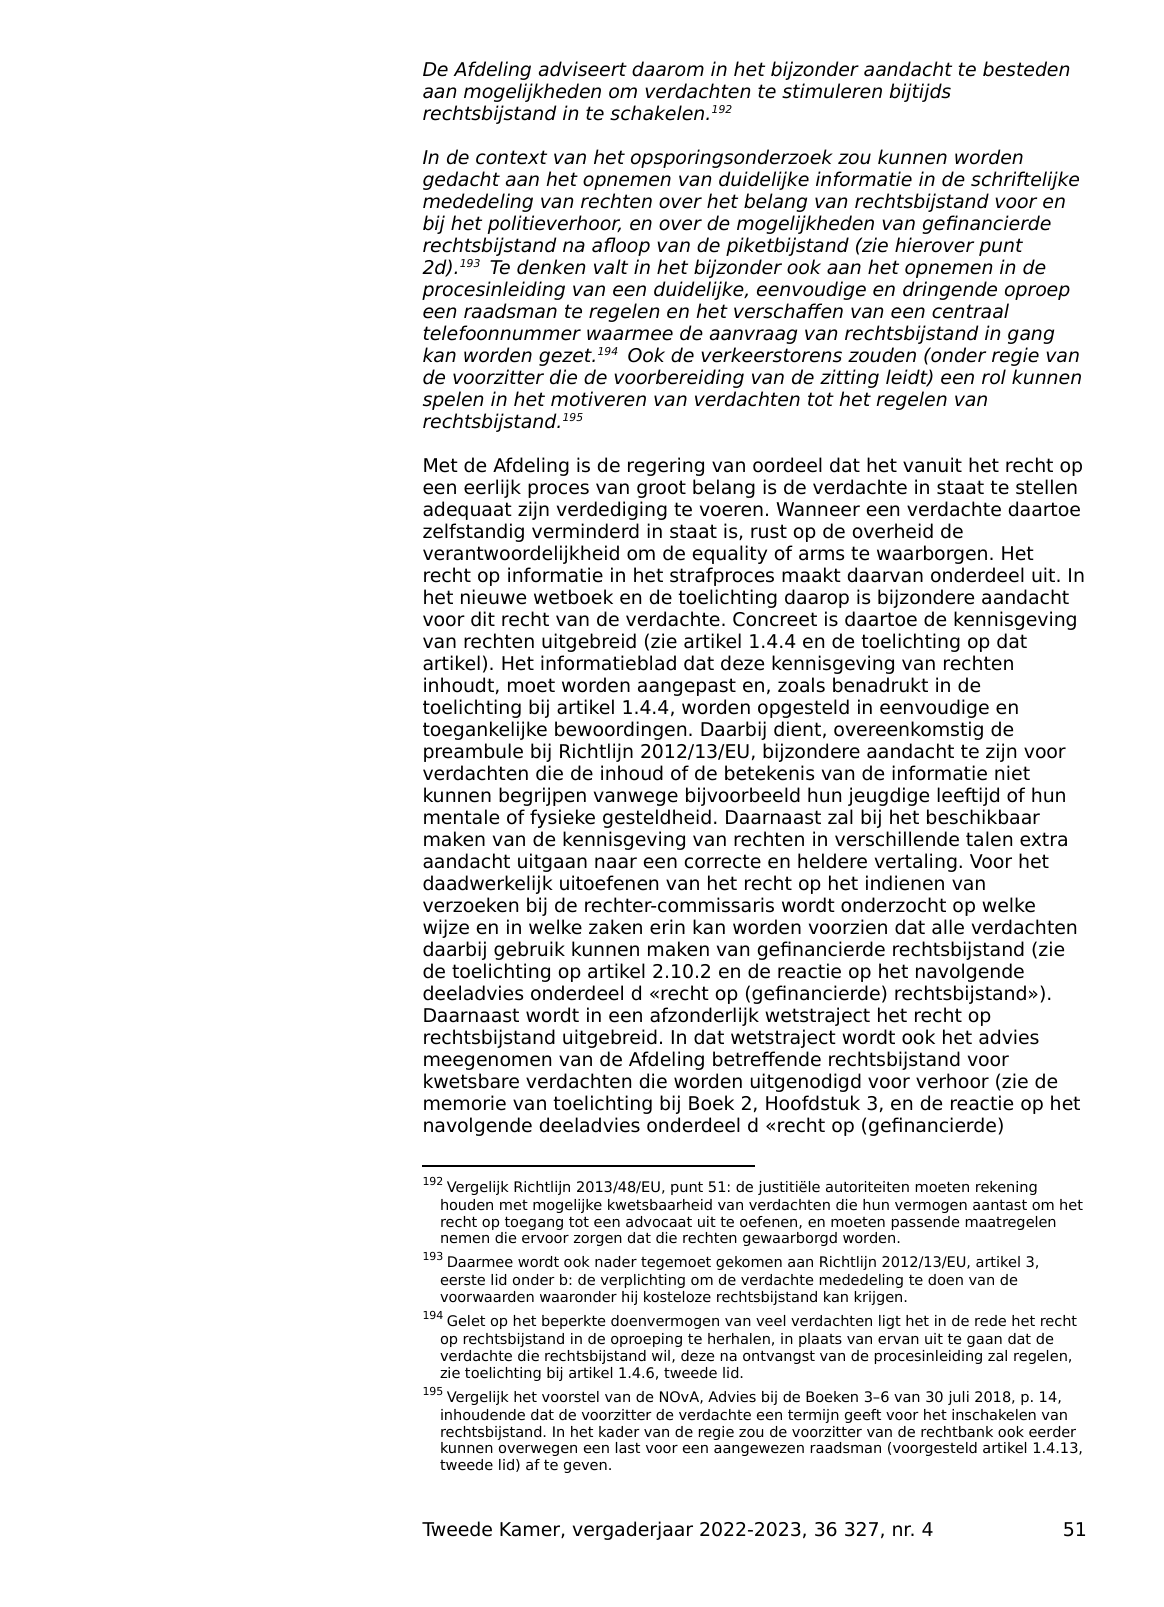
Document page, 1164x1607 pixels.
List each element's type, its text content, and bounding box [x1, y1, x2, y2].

text Daarmee wordt ook nader tegemoet gekomen aan Richtlijn 2012/13/EU, artikel 3, eerste lid onder b: de verplichting om de verdachte mededeling te doen van de voorwaarden waaronder hij kosteloze rechtsbijstand kan krijgen. [422, 1250, 1087, 1306]
text De Afdeling adviseert daarom in het bijzonder aandacht te besteden aan mogelijkheden om verdachten te stimuleren bijtijds rechtsbijstand in te schakelen. [422, 59, 1087, 125]
text Gelet op het beperkte doenvermogen van veel verdachten ligt het in de rede het recht op rechtsbijstand in de oproeping te herhalen, in plaats van ervan uit te gaan dat de verdachte die rechtsbijstand wil, deze na ontvangst van de procesinleiding zal regelen, zie toelichting bij artikel 1.4.6, tweede lid. [422, 1309, 1087, 1382]
text In de context van het opsporingsonderzoek zou kunnen worden gedacht aan het opnemen van duidelijke informatie in de schriftelijke mededeling van rechten over het belang van rechtsbijstand voor en bij het politieverhoor, en over de mogelijkheden van gefinancierde rechtsbijstand na afloop van de piketbijstand (zie hierover punt 2d). Te denken valt in het bijzonder ook aan het opnemen in de procesinleiding van een duidelijke, eenvoudige en dringende oproep een raadsman te regelen en het verschaffen van een centraal telefoonnummer waarmee de aanvraag van rechtsbijstand in gang kan worden gezet. Ook de verkeerstorens zouden (onder regie van de voorzitter die de voorbereiding van de zitting leidt) een rol kunnen spelen in het motiveren van verdachten tot het regelen van rechtsbijstand. [422, 147, 1087, 433]
text Vergelijk Richtlijn 2013/48/EU, punt 51: de justitiële autoriteiten moeten rekening houden met mogelijke kwetsbaarheid van verdachten die hun vermogen aantast om het recht op toegang tot een advocaat uit te oefenen, en moeten passende maatregelen nemen die ervoor zorgen dat die rechten gewaarborgd worden. [422, 1175, 1087, 1247]
text Met de Afdeling is de regering van oordeel dat het vanuit het recht op een eerlijk proces van groot belang is de verdachte in staat te stellen adequaat zijn verdediging te voeren. Wanneer een verdachte daartoe zelfstandig verminderd in staat is, rust op de overheid de verantwoordelijkheid om de equality of arms te waarborgen. Het recht op informatie in het strafproces maakt daarvan onderdeel uit. In het nieuwe wetboek en de toelichting daarop is bijzondere aandacht voor dit recht van de verdachte. Concreet is daartoe de kennisgeving van rechten uitgebreid (zie artikel 1.4.4 en de toelichting op dat artikel). Het informatieblad dat deze kennisgeving van rechten inhoudt, moet worden aangepast en, zoals benadrukt in de toelichting bij artikel 1.4.4, worden opgesteld in eenvoudige en toegankelijke bewoordingen. Daarbij dient, overeenkomstig de preambule bij Richtlijn 2012/13/EU, bijzondere aandacht te zijn voor verdachten die de inhoud of de betekenis van de informatie niet kunnen begrijpen vanwege bijvoorbeeld hun jeugdige leeftijd of hun mentale of fysieke gesteldheid. Daarnaast zal bij het beschikbaar maken van de kennisgeving van rechten in verschillende talen extra aandacht uitgaan naar een correcte en heldere vertaling. Voor het daadwerkelijk uitoefenen van het recht op het indienen van verzoeken bij de rechter-commissaris wordt onderzocht op welke wijze en in welke zaken erin kan worden voorzien dat alle verdachten daarbij gebruik kunnen maken van gefinancierde rechtsbijstand (zie de toelichting op artikel 2.10.2 en de reactie op het navolgende deeladvies onderdeel d «recht op (gefinancierde) rechtsbijstand»). Daarnaast wordt in een afzonderlijk wetstraject het recht op rechtsbijstand uitgebreid. In dat wetstraject wordt ook het advies meegenomen van de Afdeling betreffende rechtsbijstand voor kwetsbare verdachten die worden uitgenodigd voor verhoor (zie de memorie van toelichting bij Boek 2, Hoofdstuk 3, en de reactie op het navolgende deeladvies onderdeel d «recht op (gefinancierde) [422, 455, 1087, 1136]
text Vergelijk het voorstel van de NOvA, Advies bij de Boeken 3–6 van 30 juli 2018, p. 14, inhoudende dat de voorzitter de verdachte een termijn geeft voor het inschakelen van rechtsbijstand. In het kader van de regie zou de voorzitter van de rechtbank ook eerder kunnen overwegen een last voor een aangewezen raadsman (voorgesteld artikel 1.4.13, tweede lid) af te geven. [422, 1385, 1087, 1474]
